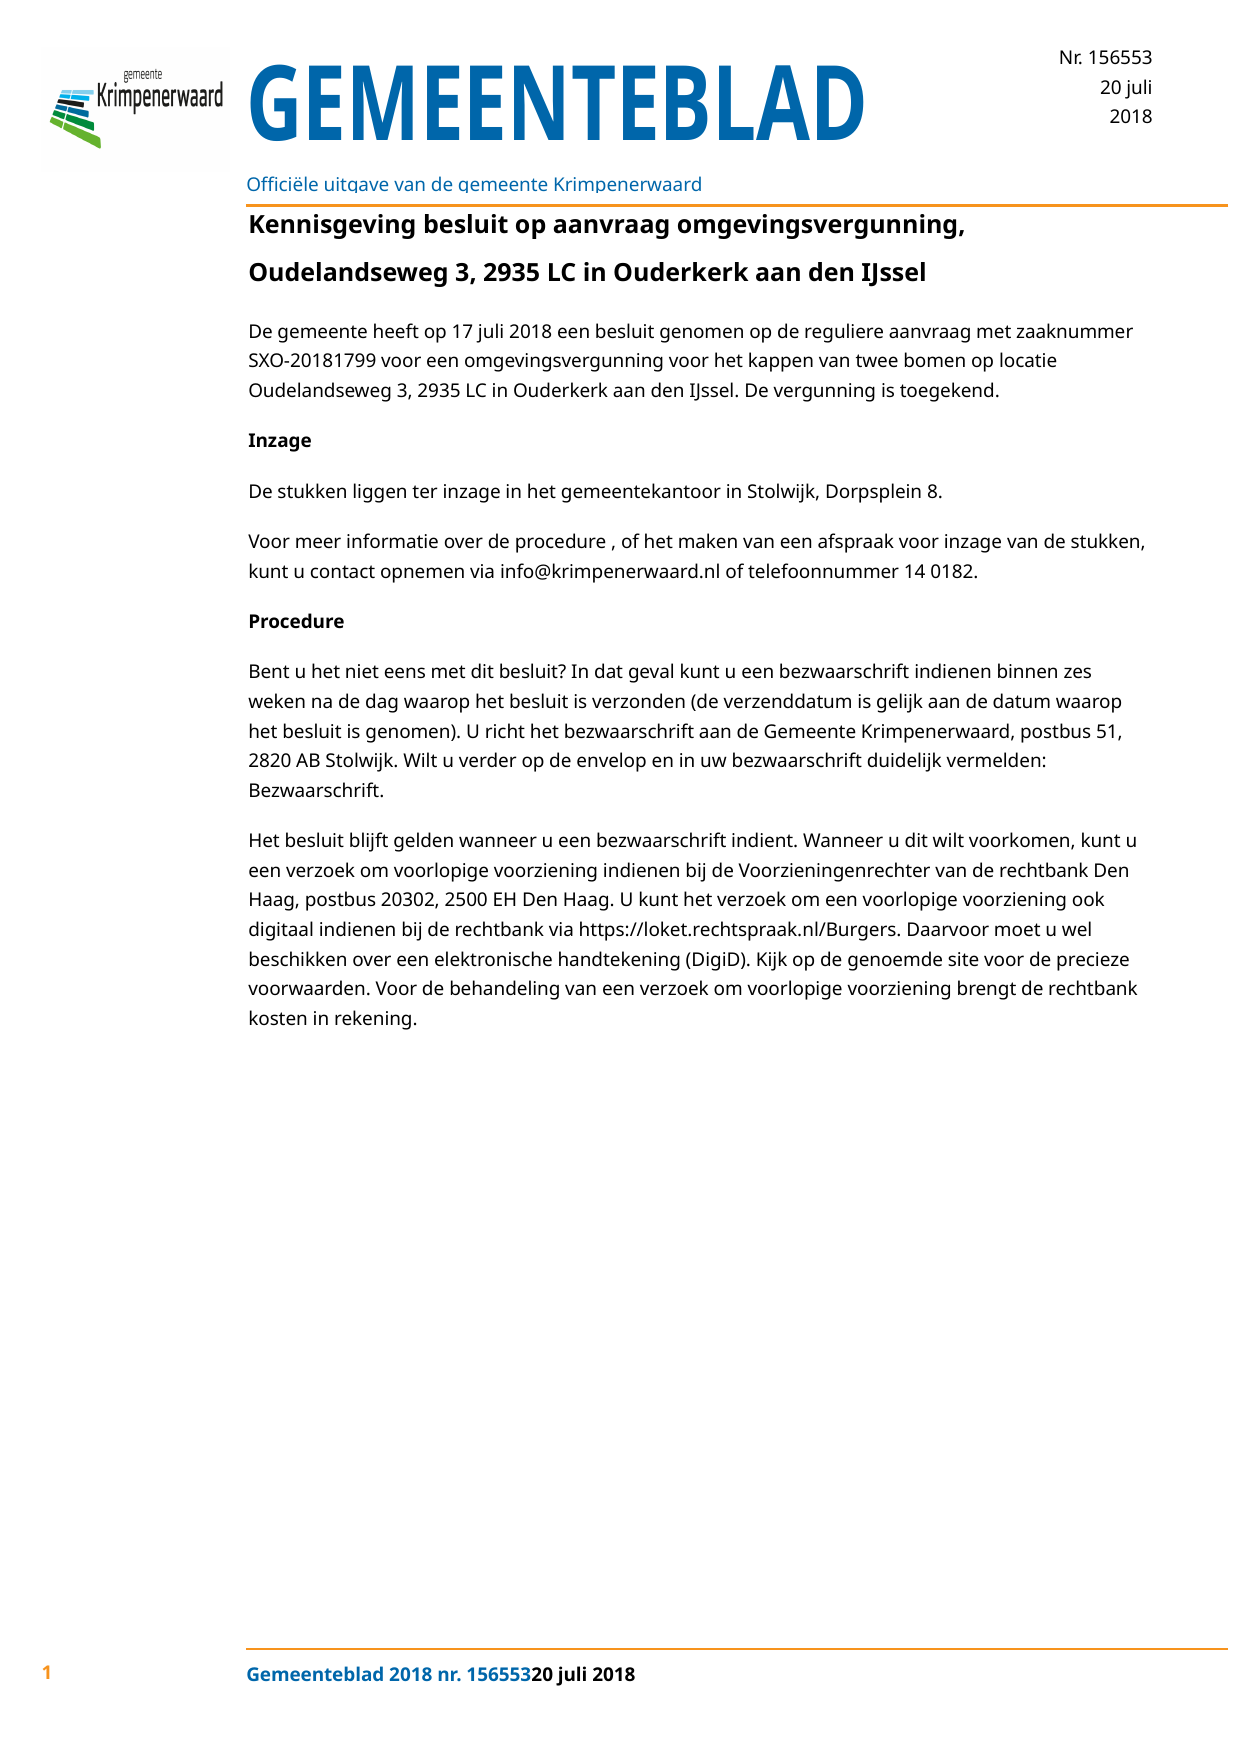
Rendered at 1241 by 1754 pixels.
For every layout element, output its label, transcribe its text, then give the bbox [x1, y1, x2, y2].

text Inzage [248, 427, 1152, 453]
text Procedure [248, 608, 1152, 634]
text Bent u het niet eens met dit besluit? In dat geval kunt u een bezwaarschrift indienen binnen zes weken na de dag waarop het besluit is verzonden (de verzenddatum is gelijk aan de datum waarop het besluit is genomen). U richt het bezwaarschrift aan de Gemeente Krimpenerwaard, postbus 51, 2820 AB Stolwijk. Wilt u verder op de envelop en in uw bezwaarschrift duidelijk vermelden: Bezwaarschrift. [248, 659, 1152, 803]
picture [41, 47, 231, 172]
text Kennisgeving besluit op aanvraag omgevingsvergunning, Oudelandseweg 3, 2935 LC in Ouderkerk aan den IJssel [248, 207, 1152, 288]
text De stukken liggen ter inzage in het gemeentekantoor in Stolwijk, Dorpsplein 8. [248, 478, 1152, 504]
text De gemeente heeft op 17 juli 2018 een besluit genomen op de reguliere aanvraag met zaaknummer SXO-20181799 voor een omgevingsvergunning voor het kappen van twee bomen op locatie Oudelandseweg 3, 2935 LC in Ouderkerk aan den IJssel. De vergunning is toegekend. [248, 318, 1152, 403]
text Voor meer informatie over de procedure , of het maken van een afspraak voor inzage van de stukken, kunt u contact opnemen via info@krimpenerwaard.nl of telefoonnummer 14 0182. [248, 528, 1152, 584]
text Het besluit blijft gelden wanneer u een bezwaarschrift indient. Wanneer u dit wilt voorkomen, kunt u een verzoek om voorlopige voorziening indienen bij de Voorzieningenrechter van de rechtbank Den Haag, postbus 20302, 2500 EH Den Haag. U kunt het verzoek om een voorlopige voorziening ook digitaal indienen bij de rechtbank via https://loket.rechtspraak.nl/Burgers. Daarvoor moet u wel beschikken over een elektronische handtekening (DigiD). Kijk op de genoemde site voor de precieze voorwaarden. Voor de behandeling van een verzoek om voorlopige voorziening brengt de rechtbank kosten in rekening. [248, 827, 1152, 1031]
